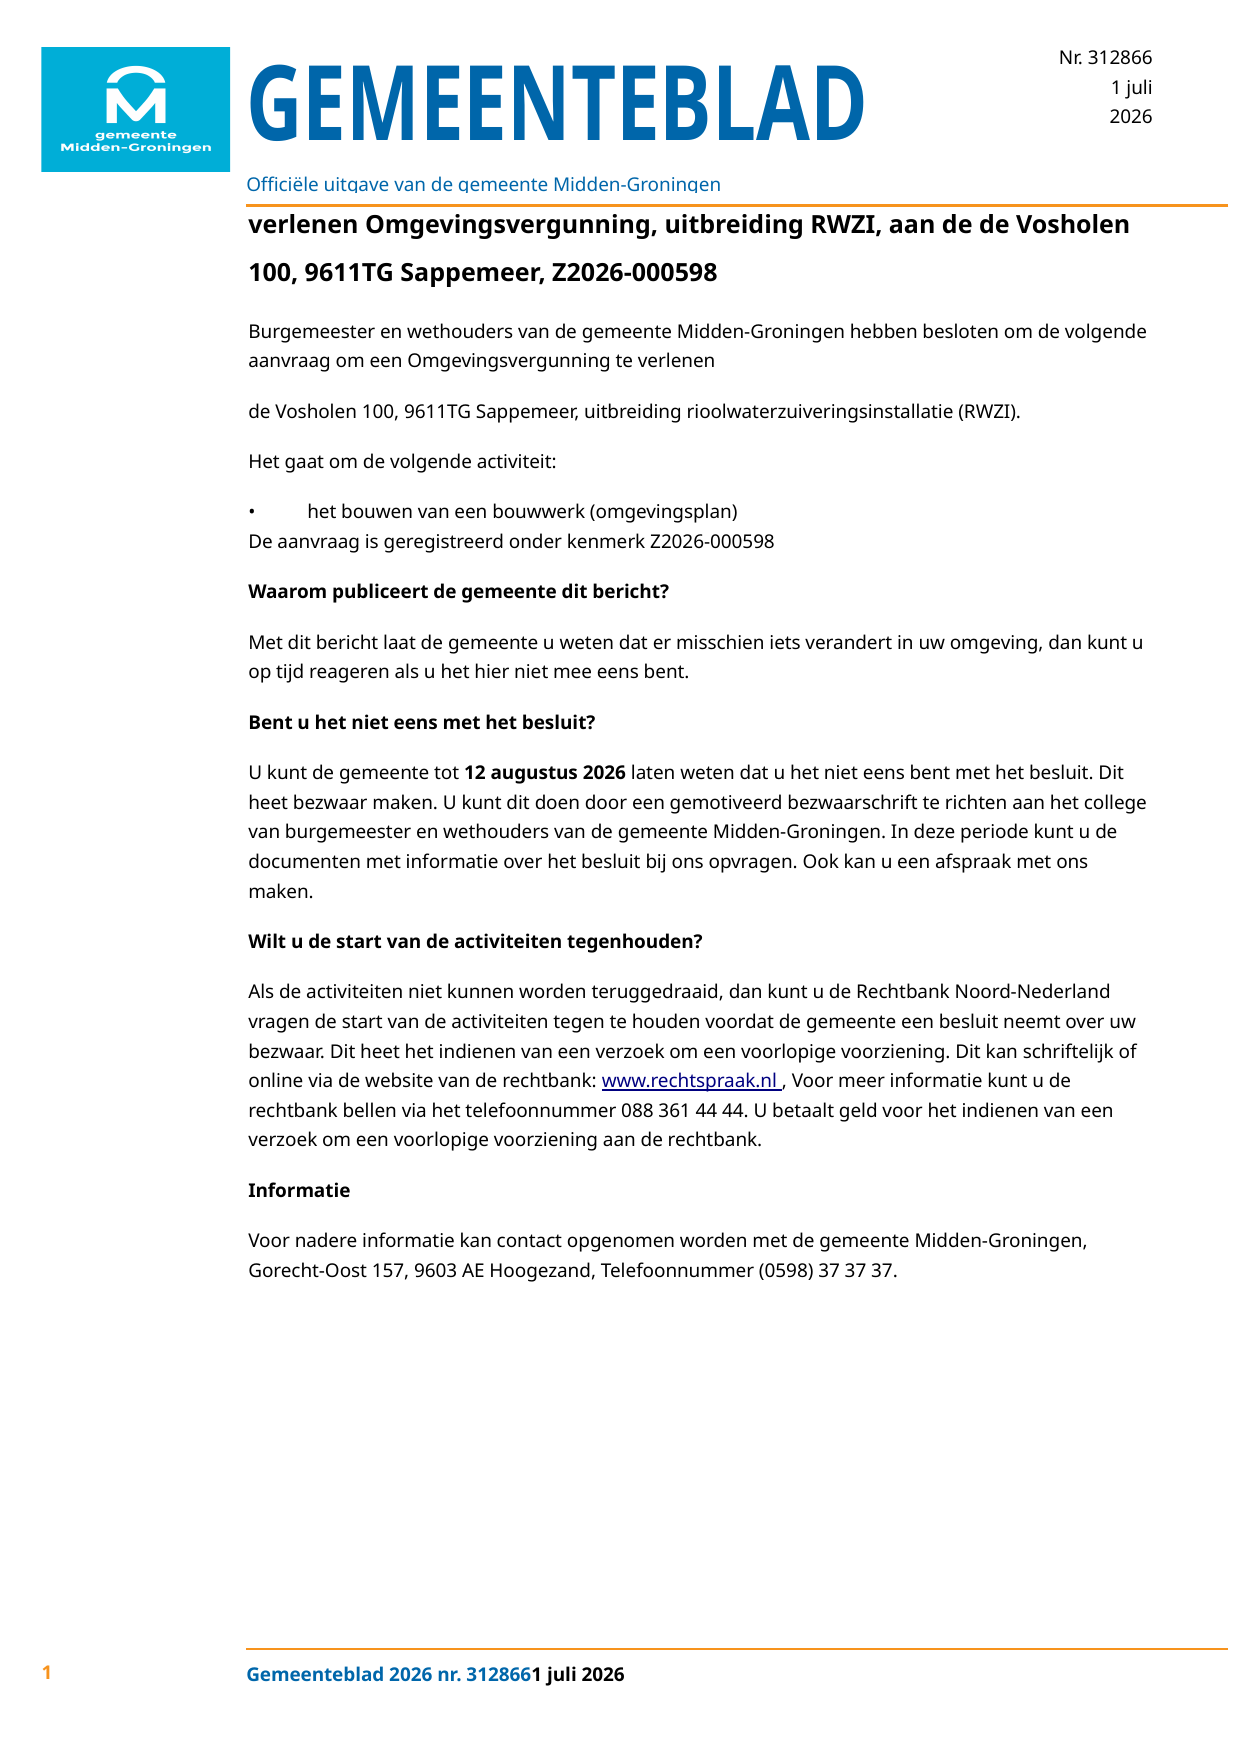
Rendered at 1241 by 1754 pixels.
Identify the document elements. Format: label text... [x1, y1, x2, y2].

text Met dit bericht laat de gemeente u weten dat er misschien iets verandert in uw omgeving, dan kunt u op tijd reageren als u het hier niet mee eens bent. [248, 629, 1152, 684]
text Informatie [248, 1177, 1152, 1203]
text verlenen Omgevingsvergunning, uitbreiding RWZI, aan de de Vosholen 100, 9611TG Sappemeer, Z2026-000598 [248, 207, 1152, 288]
text de Vosholen 100, 9611TG Sappemeer, uitbreiding rioolwaterzuiveringsinstallatie (RWZI). [248, 398, 1152, 424]
text Waarom publiceert de gemeente dit bericht? [248, 579, 1152, 604]
text Burgemeester en wethouders van de gemeente Midden-Groningen hebben besloten om de volgende aanvraag om een Omgevingsvergunning te verlenen [248, 318, 1152, 373]
picture [108, 66, 164, 82]
text U kunt de gemeente tot 12 augustus 2026 laten weten dat u het niet eens bent met het besluit. Dit heet bezwaar maken. U kunt dit doen door een gemotiveerd bezwaarschrift te richten aan het college van burgemeester en wethouders van de gemeente Midden-Groningen. In deze periode kunt u de documenten met informatie over het besluit bij ons opvragen. Ook kan u een afspraak met ons maken. [248, 759, 1152, 904]
text De aanvraag is geregistreerd onder kenmerk Z2026-000598 [248, 528, 1152, 554]
text Het gaat om de volgende activiteit: [248, 448, 1152, 474]
picture [107, 89, 165, 122]
text Als de activiteiten niet kunnen worden teruggedraaid, dan kunt u de Rechtbank Noord-Nederland vragen de start van de activiteiten tegen te houden voordat de gemeente een besluit neemt over uw bezwaar. Dit heet het indienen van een verzoek om een voorlopige voorziening. Dit kan schriftelijk of online via de website van de rechtbank: www.rechtspraak.nl , Voor meer informatie kunt u de rechtbank bellen via het telefoonnummer 088 361 44 44. U betaalt geld voor het indienen van een verzoek om een voorlopige voorziening aan de rechtbank. [248, 979, 1152, 1152]
text Voor nadere informatie kan contact opgenomen worden met de gemeente Midden-Groningen, Gorecht-Oost 157, 9603 AE Hoogezand, Telefoonnummer (0598) 37 37 37. [248, 1227, 1152, 1283]
text Wilt u de start van de activiteiten tegenhouden? [248, 928, 1152, 954]
text Bent u het niet eens met het besluit? [248, 709, 1152, 735]
list het bouwen van een bouwwerk (omgevingsplan) [248, 499, 1152, 524]
picture [184, 146, 190, 153]
